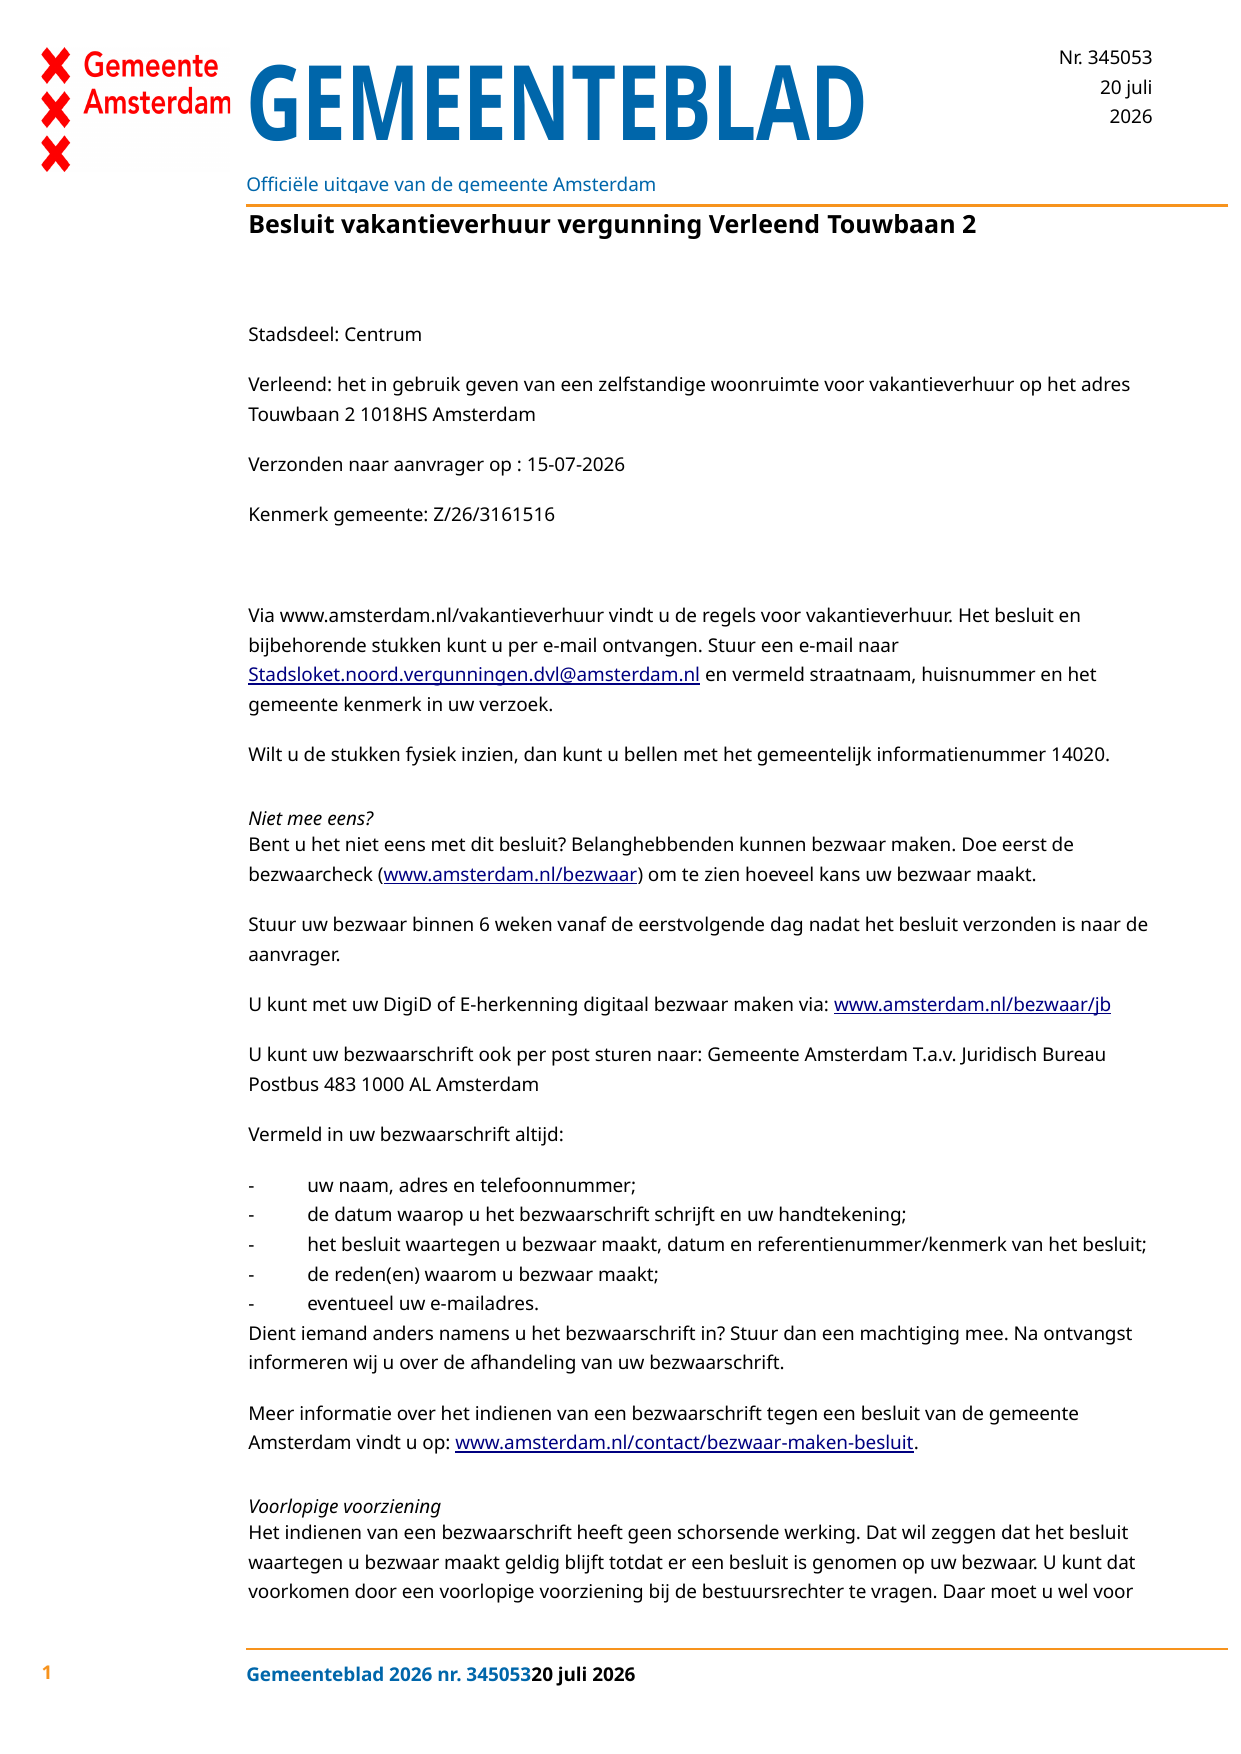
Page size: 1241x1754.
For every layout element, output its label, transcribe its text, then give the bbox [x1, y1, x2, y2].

text Besluit vakantieverhuur vergunning Verleend Touwbaan 2 [248, 207, 1152, 241]
text Het indienen van een bezwaarschrift heeft geen schorsende werking. Dat wil zeggen dat het besluit waartegen u bezwaar maakt geldig blijft totdat er een besluit is genomen op uw bezwaar. U kunt dat voorkomen door een voorlopige voorziening bij de bestuursrechter te vragen. Daar moet u wel voor [248, 1519, 1152, 1604]
text U kunt met uw DigiD of E-herkenning digitaal bezwaar maken via: www.amsterdam.nl/bezwaar/jb [248, 991, 1152, 1017]
list de reden(en) waarom u bezwaar maakt; [248, 1261, 1152, 1287]
list het besluit waartegen u bezwaar maakt, datum en referentienummer/kenmerk van het besluit; [248, 1231, 1152, 1257]
list uw naam, adres en telefoonnummer; [248, 1172, 1152, 1198]
picture [41, 47, 231, 172]
list eventueel uw e-mailadres. [248, 1290, 1152, 1316]
text U kunt uw bezwaarschrift ook per post sturen naar: Gemeente Amsterdam T.a.v. Juridisch Bureau Postbus 483 1000 AL Amsterdam [248, 1042, 1152, 1097]
text Kenmerk gemeente: Z/26/3161516 [248, 502, 1152, 527]
text Bent u het niet eens met dit besluit? Belanghebbenden kunnen bezwaar maken. Doe eerst de bezwaarcheck (www.amsterdam.nl/bezwaar) om te zien hoeveel kans uw bezwaar maakt. [248, 831, 1152, 887]
text Voorlopige voorziening [248, 1493, 1152, 1519]
text Stuur uw bezwaar binnen 6 weken vanaf de eerstvolgende dag nadat het besluit verzonden is naar de aanvrager. [248, 911, 1152, 967]
text Via www.amsterdam.nl/vakantieverhuur vindt u de regels voor vakantieverhuur. Het besluit en bijbehorende stukken kunt u per e-mail ontvangen. Stuur een e-mail naar Stadsloket.noord.vergunningen.dvl@amsterdam.nl en vermeld straatnaam, huisnummer en het gemeente kenmerk in uw verzoek. [248, 602, 1152, 717]
list de datum waarop u het bezwaarschrift schrijft en uw handtekening; [248, 1202, 1152, 1227]
text Verleend: het in gebruik geven van een zelfstandige woonruimte voor vakantieverhuur op het adres Touwbaan 2 1018HS Amsterdam [248, 371, 1152, 426]
text Stadsdeel: Centrum [248, 321, 1152, 346]
text Dient iemand anders namens u het bezwaarschrift in? Stuur dan een machtiging mee. Na ontvangst informeren wij u over de afhandeling van uw bezwaarschrift. [248, 1320, 1152, 1375]
text Wilt u de stukken fysiek inzien, dan kunt u bellen met het gemeentelijk informatienummer 14020. [248, 742, 1152, 767]
text Meer informatie over het indienen van een bezwaarschrift tegen een besluit van de gemeente Amsterdam vindt u op: www.amsterdam.nl/contact/bezwaar-maken-besluit. [248, 1400, 1152, 1455]
text Niet mee eens? [248, 806, 1152, 831]
text Vermeld in uw bezwaarschrift altijd: [248, 1122, 1152, 1147]
text Verzonden naar aanvrager op : 15-07-2026 [248, 451, 1152, 477]
